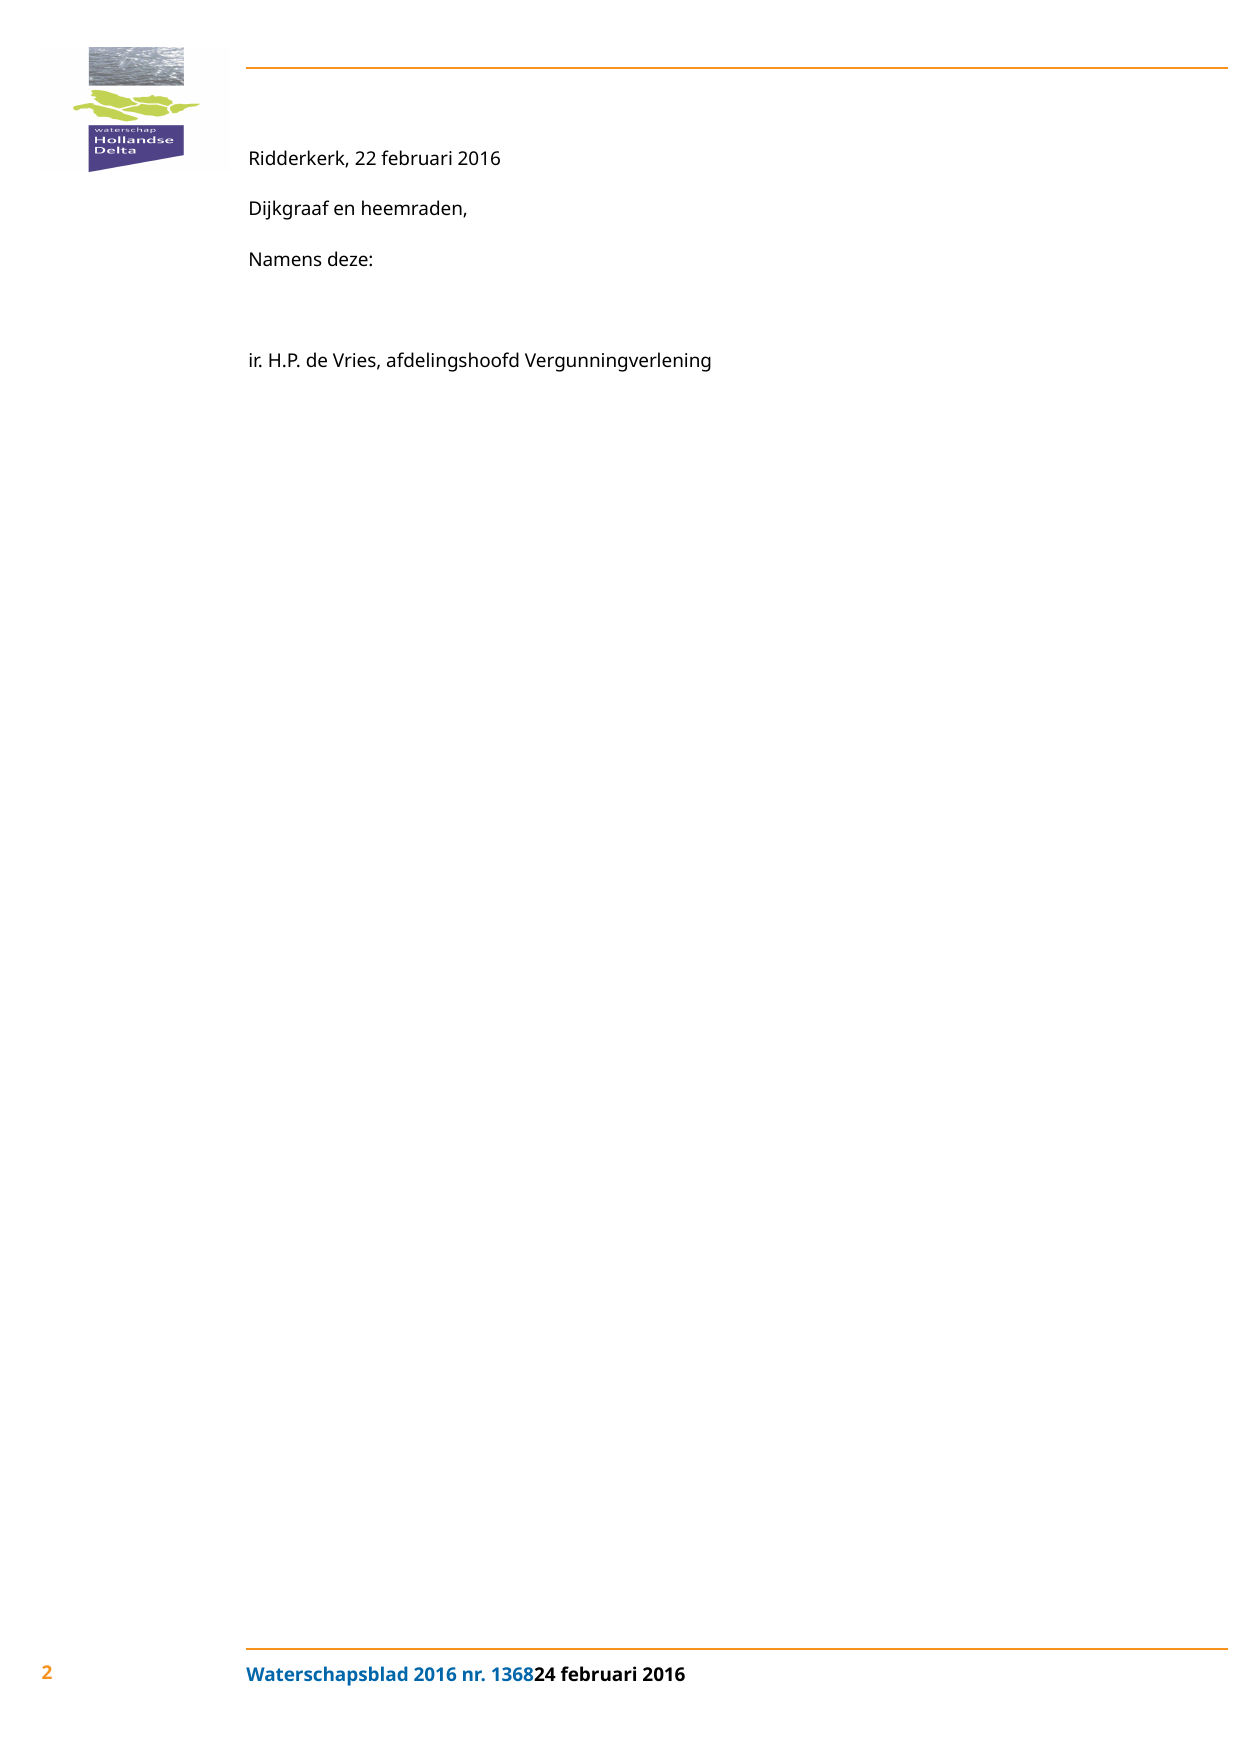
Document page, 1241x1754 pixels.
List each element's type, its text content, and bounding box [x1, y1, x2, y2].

text Dijkgraaf en heemraden, [248, 196, 1152, 221]
picture [41, 47, 231, 172]
text ir. H.P. de Vries, afdelingshoofd Vergunningverlening [248, 347, 1152, 373]
text Namens deze: [248, 246, 1152, 272]
text Ridderkerk, 22 februari 2016 [248, 145, 1152, 171]
